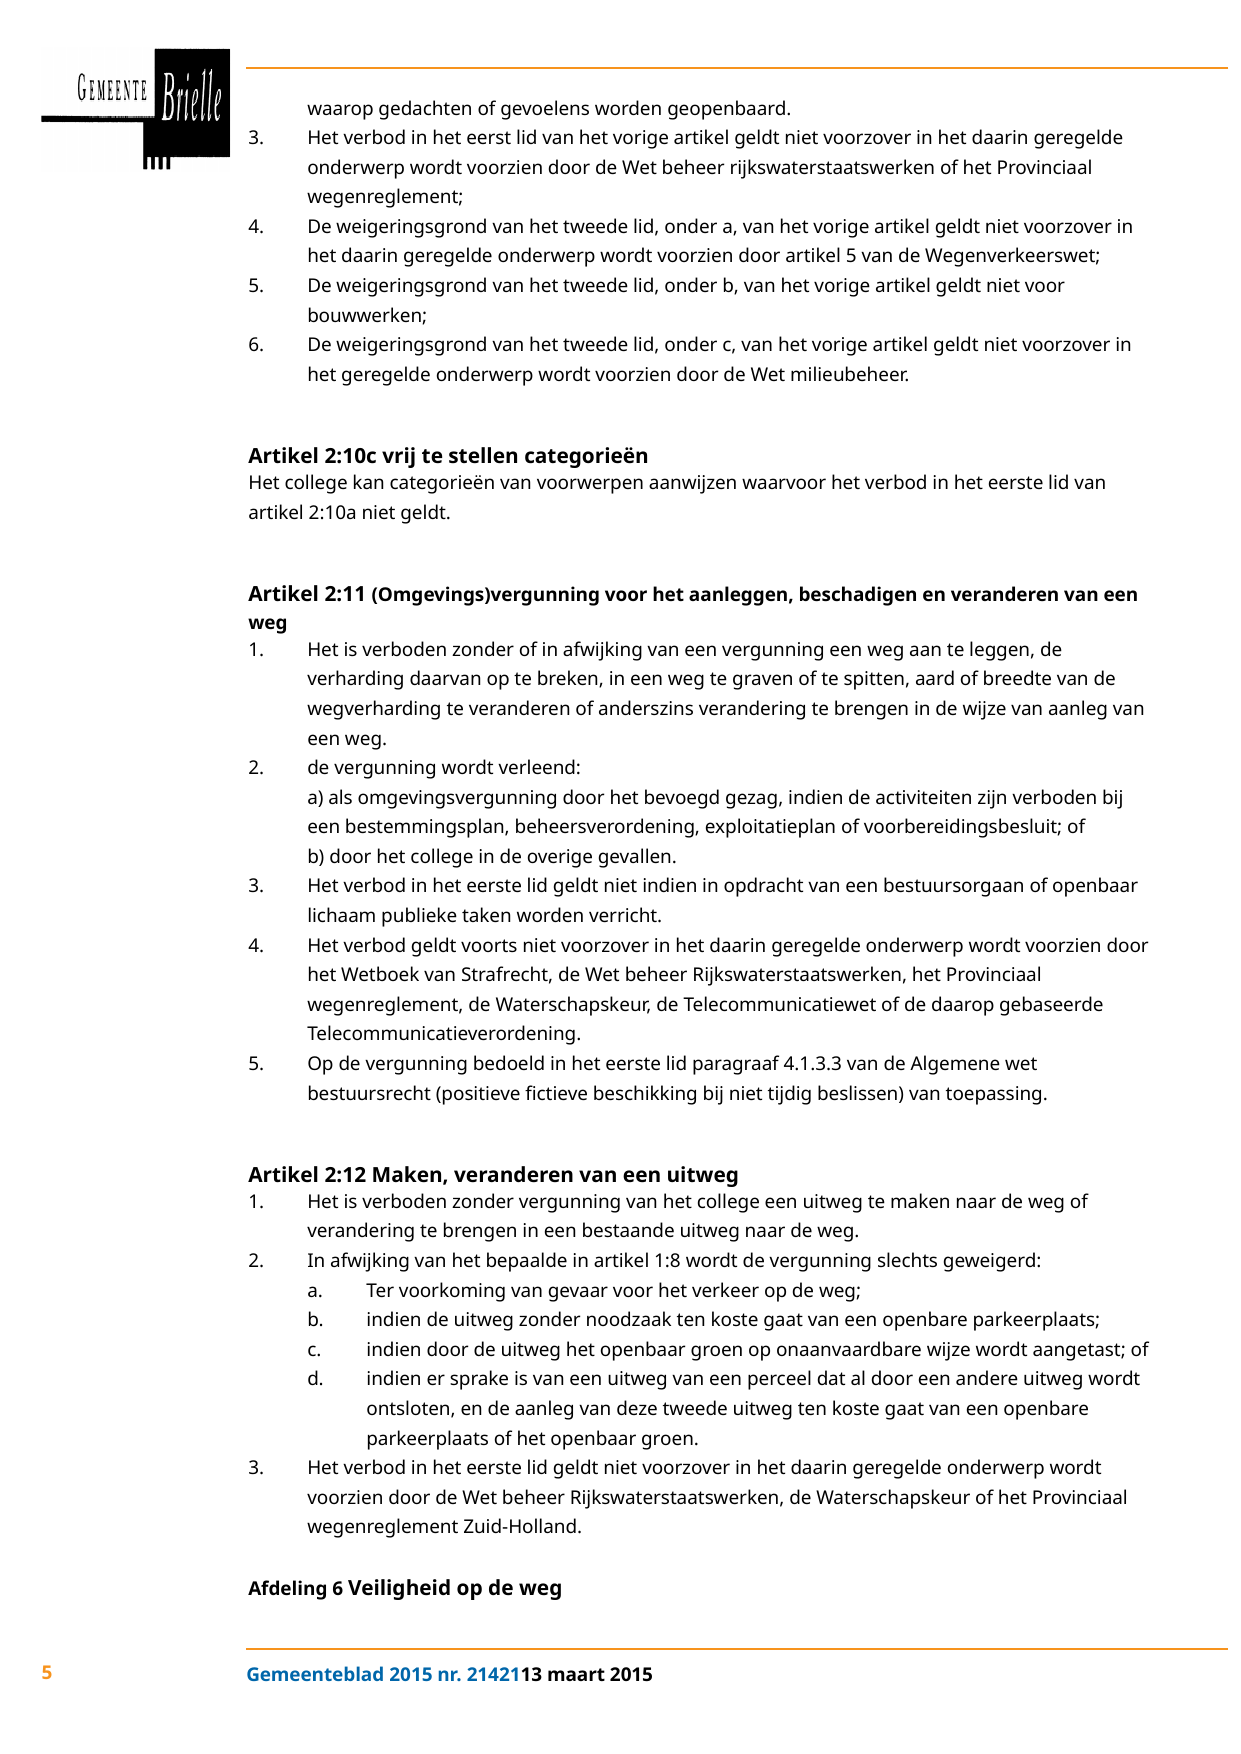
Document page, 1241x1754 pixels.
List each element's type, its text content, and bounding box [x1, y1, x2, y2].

list indien door de uitweg het openbaar groen op onaanvaardbare wijze wordt aangetast; of [307, 1336, 1152, 1362]
text Artikel 2:10c vrij te stellen categorieën [248, 441, 1152, 469]
list indien er sprake is van een uitweg van een perceel dat al door een andere uitweg wordt ontsloten, en de aanleg van deze tweede uitweg ten koste gaat van een openbare parkeerplaats of het openbaar groen. [307, 1366, 1152, 1451]
list a) als omgevingsvergunning door het bevoegd gezag, indien de activiteiten zijn verboden bij een bestemmingsplan, beheersverordening, exploitatieplan of voorbereidingsbesluit; of [248, 784, 1152, 839]
text Artikel 2:11 (Omgevings)vergunning voor het aanleggen, beschadigen en veranderen van een weg [248, 579, 1152, 636]
list Het verbod geldt voorts niet voorzover in het daarin geregelde onderwerp wordt voorzien door het Wetboek van Strafrecht, de Wet beheer Rijkswaterstaatswerken, het Provinciaal wegenreglement, de Waterschapskeur, de Telecommunicatiewet of de daarop gebaseerde Telecommunicatieverordening. [248, 932, 1152, 1046]
list waarop gedachten of gevoelens worden geopenbaard. [248, 95, 1152, 121]
list Het verbod in het eerste lid geldt niet indien in opdracht van een bestuursorgaan of openbaar lichaam publieke taken worden verricht. [248, 873, 1152, 928]
text Artikel 2:12 Maken, veranderen van een uitweg [248, 1160, 1152, 1188]
list Ter voorkoming van gevaar voor het verkeer op de weg; [307, 1277, 1152, 1303]
list indien de uitweg zonder noodzaak ten koste gaat van een openbare parkeerplaats; [307, 1306, 1152, 1332]
text Afdeling 6 Veiligheid op de weg [248, 1573, 1152, 1601]
list de vergunning wordt verleend: [248, 754, 1152, 780]
list Het is verboden zonder of in afwijking van een vergunning een weg aan te leggen, de verharding daarvan op te breken, in een weg te graven of te spitten, aard of breedte van de wegverharding te veranderen of anderszins verandering te brengen in de wijze van aanleg van een weg. [248, 636, 1152, 750]
list In afwijking van het bepaalde in artikel 1:8 wordt de vergunning slechts geweigerd: [248, 1247, 1152, 1273]
list De weigeringsgrond van het tweede lid, onder b, van het vorige artikel geldt niet voor bouwwerken; [248, 272, 1152, 328]
list De weigeringsgrond van het tweede lid, onder a, van het vorige artikel geldt niet voorzover in het daarin geregelde onderwerp wordt voorzien door artikel 5 van de Wegenverkeerswet; [248, 213, 1152, 268]
list b) door het college in de overige gevallen. [248, 843, 1152, 869]
list Het is verboden zonder vergunning van het college een uitweg te maken naar de weg of verandering te brengen in een bestaande uitweg naar de weg. [248, 1188, 1152, 1243]
list Op de vergunning bedoeld in het eerste lid paragraaf 4.1.3.3 van de Algemene wet bestuursrecht (positieve fictieve beschikking bij niet tijdig beslissen) van toepassing. [248, 1050, 1152, 1105]
picture [41, 47, 231, 172]
text Het college kan categorieën van voorwerpen aanwijzen waarvoor het verbod in het eerste lid van artikel 2:10a niet geldt. [248, 469, 1152, 525]
list De weigeringsgrond van het tweede lid, onder c, van het vorige artikel geldt niet voorzover in het geregelde onderwerp wordt voorzien door de Wet milieubeheer. [248, 331, 1152, 387]
list Het verbod in het eerste lid geldt niet voorzover in het daarin geregelde onderwerp wordt voorzien door de Wet beheer Rijkswaterstaatswerken, de Waterschapskeur of het Provinciaal wegenreglement Zuid-Holland. [248, 1454, 1152, 1539]
list Het verbod in het eerst lid van het vorige artikel geldt niet voorzover in het daarin geregelde onderwerp wordt voorzien door de Wet beheer rijkswaterstaatswerken of het Provinciaal wegenreglement; [248, 124, 1152, 209]
